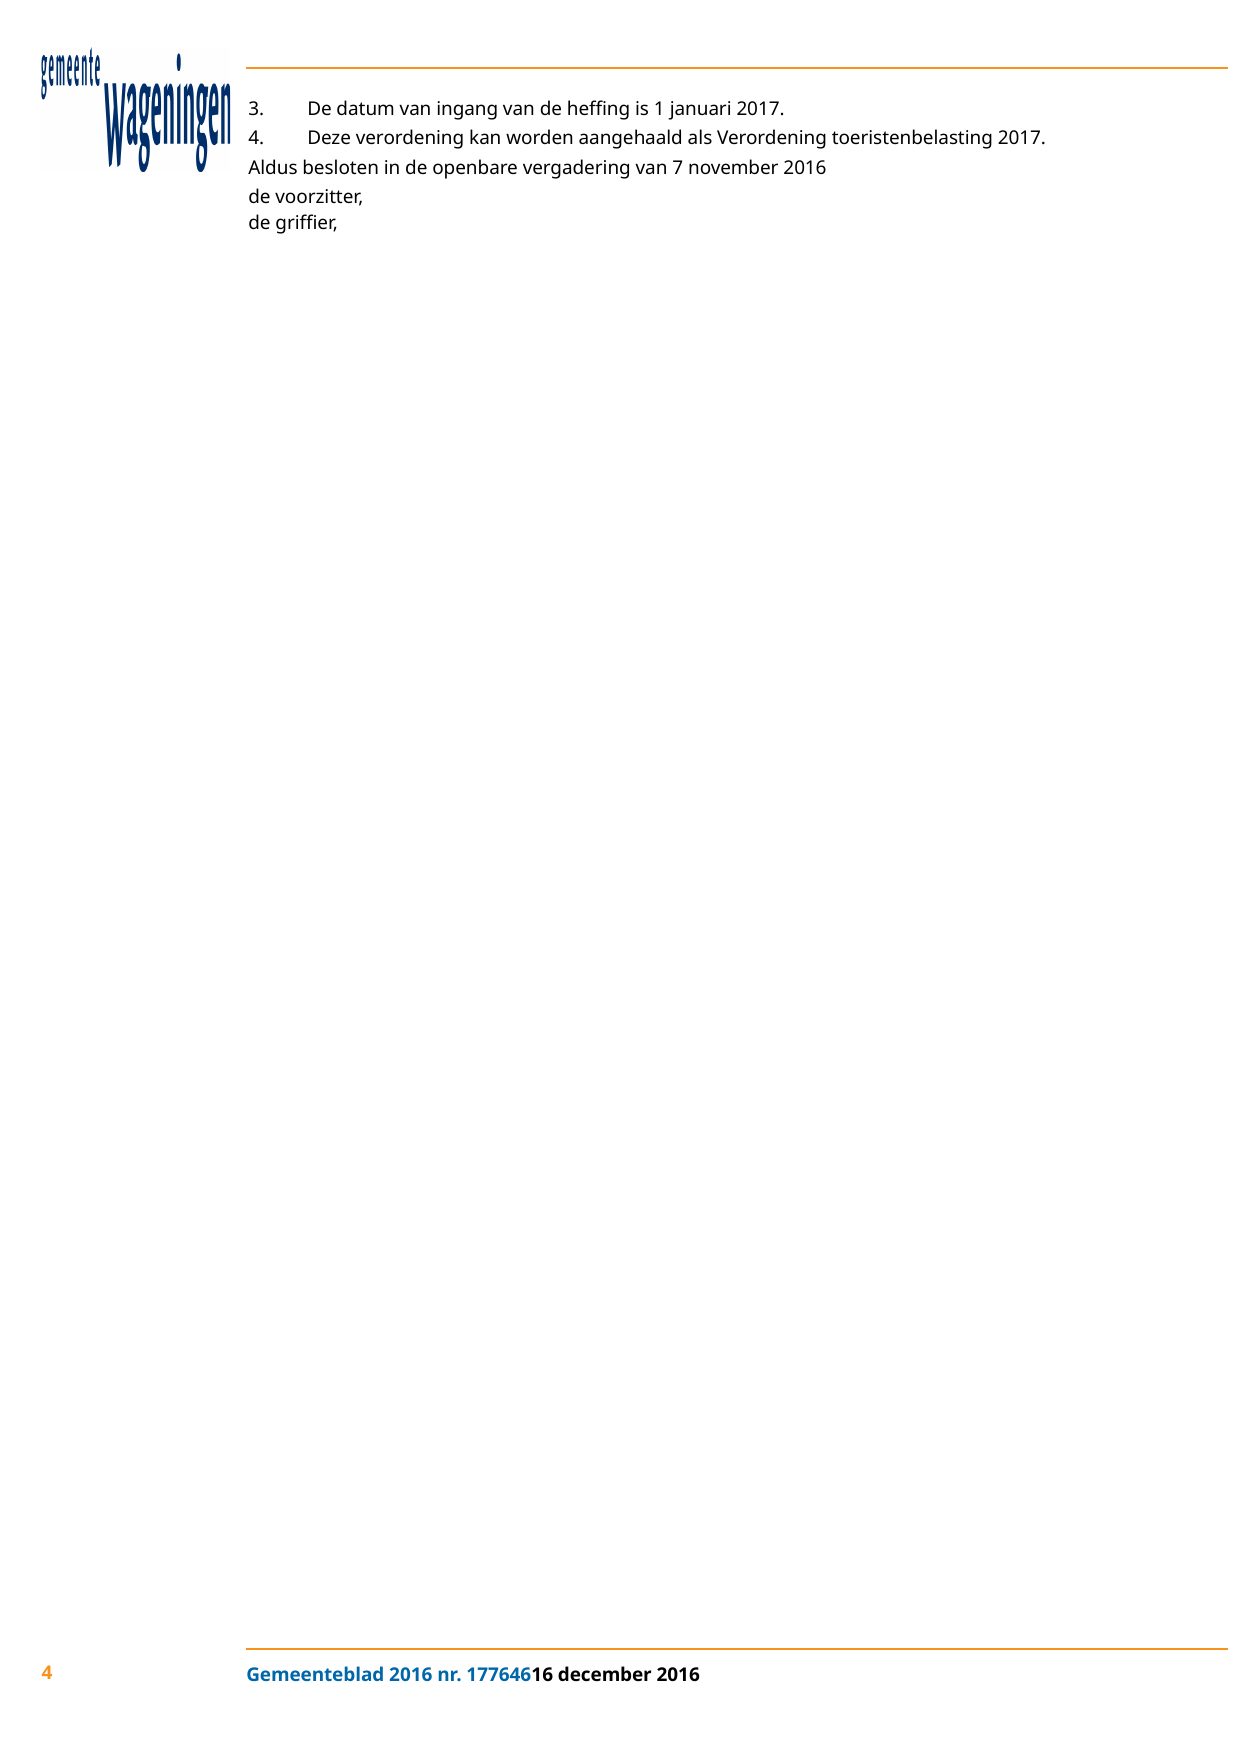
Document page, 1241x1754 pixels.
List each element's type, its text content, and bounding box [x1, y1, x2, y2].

picture [41, 47, 231, 172]
list De datum van ingang van de heffing is 1 januari 2017. [248, 95, 1152, 121]
list Deze verordening kan worden aangehaald als Verordening toeristenbelasting 2017. [248, 124, 1152, 150]
text de voorzitter, [248, 183, 1152, 209]
text de griffier, [248, 209, 1152, 235]
text Aldus besloten in de openbare vergadering van 7 november 2016 [248, 154, 1152, 180]
